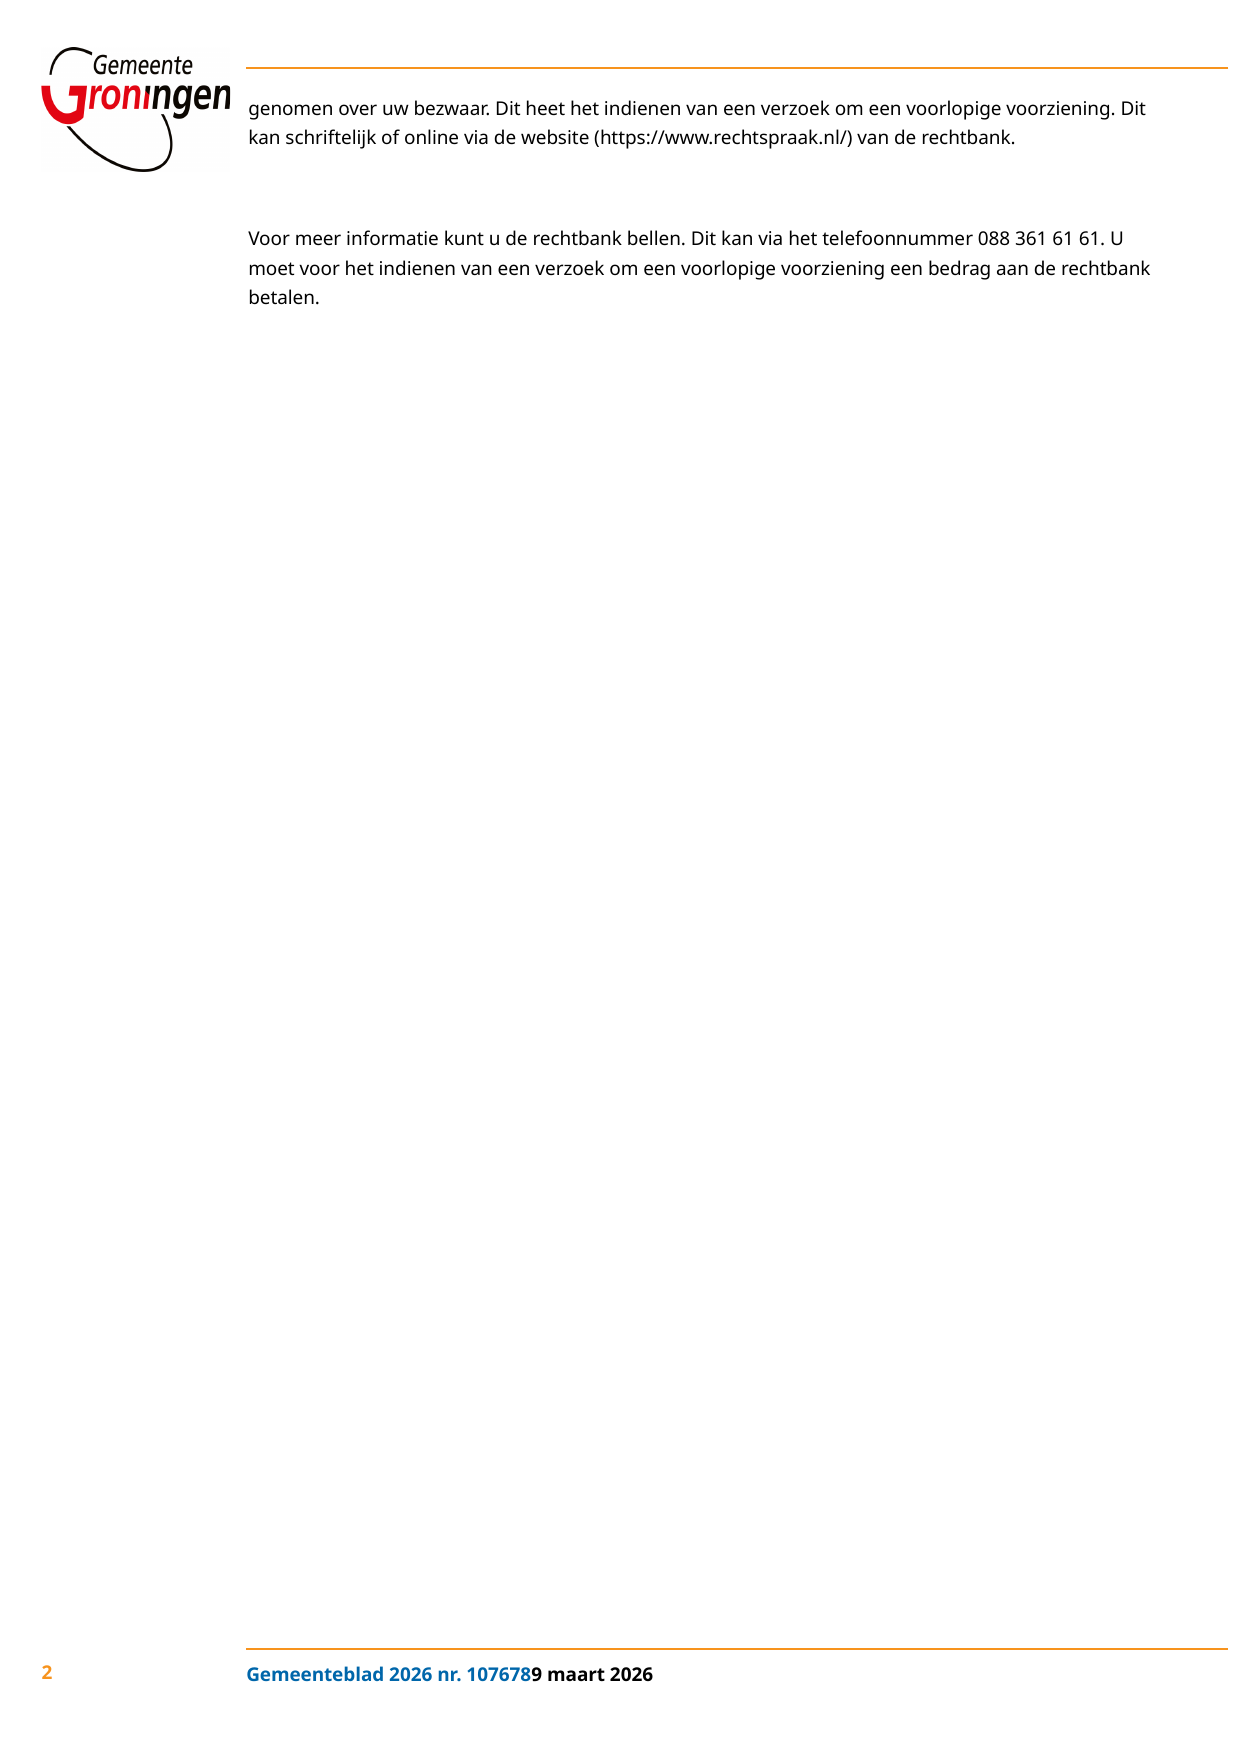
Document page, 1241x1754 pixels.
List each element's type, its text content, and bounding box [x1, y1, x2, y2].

picture [41, 47, 231, 172]
text genomen over uw bezwaar. Dit heet het indienen van een verzoek om een voorlopige voorziening. Dit kan schriftelijk of online via de website (https://www.rechtspraak.nl/) van de rechtbank. [248, 95, 1152, 150]
text Voor meer informatie kunt u de rechtbank bellen. Dit kan via het telefoonnummer 088 361 61 61. U moet voor het indienen van een verzoek om een voorlopige voorziening een bedrag aan de rechtbank betalen. [248, 225, 1152, 310]
